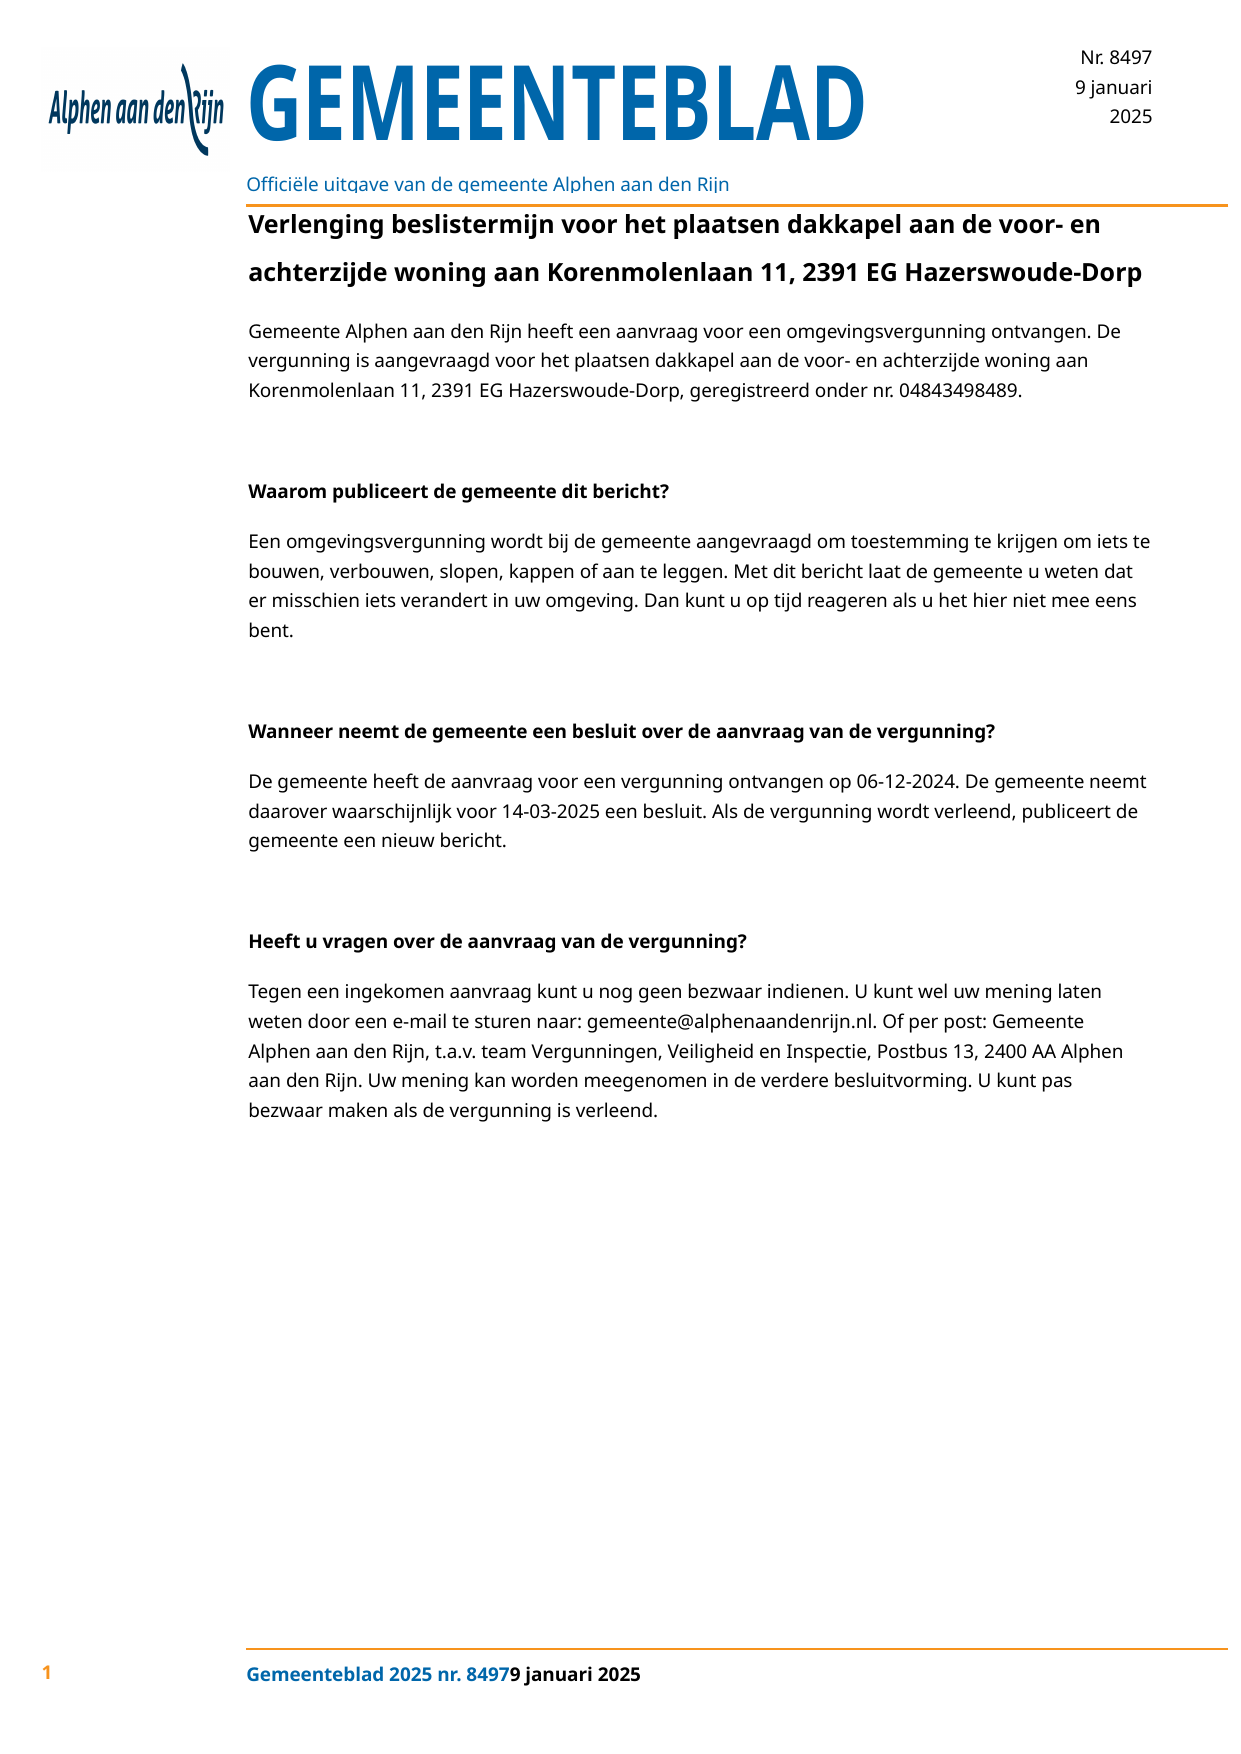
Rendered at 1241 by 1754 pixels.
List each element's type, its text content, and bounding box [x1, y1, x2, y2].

text Gemeente Alphen aan den Rijn heeft een aanvraag voor een omgevingsvergunning ontvangen. De vergunning is aangevraagd voor het plaatsen dakkapel aan de voor- en achterzijde woning aan Korenmolenlaan 11, 2391 EG Hazerswoude-Dorp, geregistreerd onder nr. 04843498489. [248, 318, 1152, 403]
text Verlenging beslistermijn voor het plaatsen dakkapel aan de voor- en achterzijde woning aan Korenmolenlaan 11, 2391 EG Hazerswoude-Dorp [248, 207, 1152, 288]
text Wanneer neemt de gemeente een besluit over de aanvraag van de vergunning? [248, 718, 1152, 744]
picture [41, 47, 231, 172]
text De gemeente heeft de aanvraag voor een vergunning ontvangen op 06-12-2024. De gemeente neemt daarover waarschijnlijk voor 14-03-2025 een besluit. Als de vergunning wordt verleend, publiceert de gemeente een nieuw bericht. [248, 768, 1152, 853]
text Waarom publiceert de gemeente dit bericht? [248, 478, 1152, 504]
text Heeft u vragen over de aanvraag van de vergunning? [248, 928, 1152, 954]
text Tegen een ingekomen aanvraag kunt u nog geen bezwaar indienen. U kunt wel uw mening laten weten door een e-mail te sturen naar: gemeente@alphenaandenrijn.nl. Of per post: Gemeente Alphen aan den Rijn, t.a.v. team Vergunningen, Veiligheid en Inspectie, Postbus 13, 2400 AA Alphen aan den Rijn. Uw mening kan worden meegenomen in de verdere besluitvorming. U kunt pas bezwaar maken als de vergunning is verleend. [248, 979, 1152, 1123]
text Een omgevingsvergunning wordt bij de gemeente aangevraagd om toestemming te krijgen om iets te bouwen, verbouwen, slopen, kappen of aan te leggen. Met dit bericht laat de gemeente u weten dat er misschien iets verandert in uw omgeving. Dan kunt u op tijd reageren als u het hier niet mee eens bent. [248, 528, 1152, 643]
